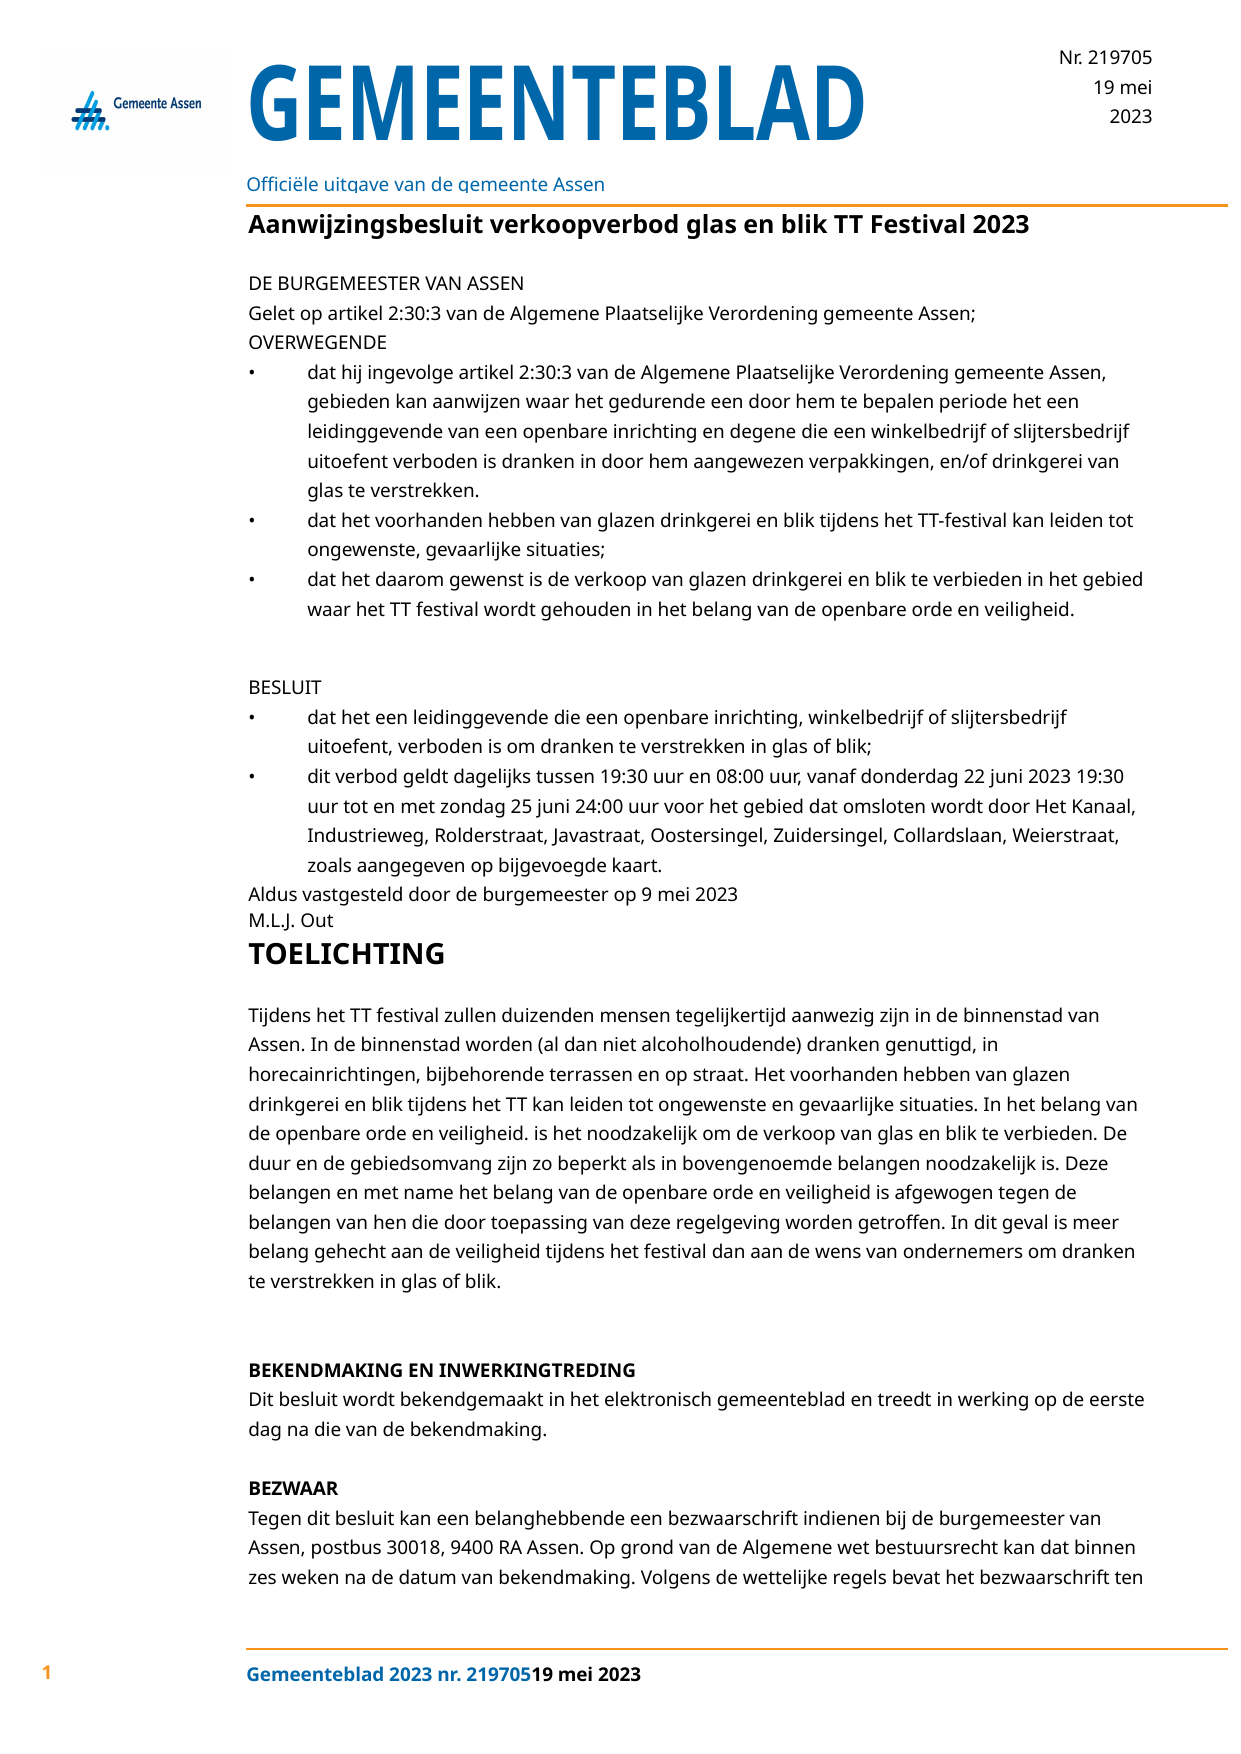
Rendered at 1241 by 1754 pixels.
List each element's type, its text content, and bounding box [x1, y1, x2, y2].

list dat het een leidinggevende die een openbare inrichting, winkelbedrijf of slijtersbedrijf uitoefent, verboden is om dranken te verstrekken in glas of blik; [248, 704, 1152, 759]
list dat het voorhanden hebben van glazen drinkgerei en blik tijdens het TT-festival kan leiden tot ongewenste, gevaarlijke situaties; [248, 507, 1152, 562]
picture [41, 47, 231, 172]
text Aldus vastgesteld door de burgemeester op 9 mei 2023 [248, 882, 1152, 907]
list dat hij ingevolge artikel 2:30:3 van de Algemene Plaatselijke Verordening gemeente Assen, gebieden kan aanwijzen waar het gedurende een door hem te bepalen periode het een leidinggevende van een openbare inrichting en degene die een winkelbedrijf of slijtersbedrijf uitoefent verboden is dranken in door hem aangewezen verpakkingen, en/of drinkgerei van glas te verstrekken. [248, 359, 1152, 503]
list dit verbod geldt dagelijks tussen 19:30 uur en 08:00 uur, vanaf donderdag 22 juni 2023 19:30 uur tot en met zondag 25 juni 24:00 uur voor het gebied dat omsloten wordt door Het Kanaal, Industrieweg, Rolderstraat, Javastraat, Oostersingel, Zuidersingel, Collardslaan, Weierstraat, zoals aangegeven op bijgevoegde kaart. [248, 763, 1152, 878]
text DE BURGEMEESTER VAN ASSEN [248, 270, 1152, 296]
text Aanwijzingsbesluit verkoopverbod glas en blik TT Festival 2023 [248, 207, 1152, 241]
text Dit besluit wordt bekendgemaakt in het elektronisch gemeenteblad en treedt in werking op de eerste dag na die van de bekendmaking. [248, 1387, 1152, 1442]
text BEKENDMAKING EN INWERKINGTREDING [248, 1357, 1152, 1383]
text BEZWAAR [248, 1475, 1152, 1501]
list dat het daarom gewenst is de verkoop van glazen drinkgerei en blik te verbieden in het gebied waar het TT festival wordt gehouden in het belang van de openbare orde en veiligheid. [248, 566, 1152, 621]
text BESLUIT [248, 674, 1152, 700]
text Gelet op artikel 2:30:3 van de Algemene Plaatselijke Verordening gemeente Assen; [248, 300, 1152, 326]
text M.L.J. Out [248, 907, 1152, 933]
text OVERWEGENDE [248, 329, 1152, 355]
text Tegen dit besluit kan een belanghebbende een bezwaarschrift indienen bij de burgemeester van Assen, postbus 30018, 9400 RA Assen. Op grond van de Algemene wet bestuursrecht kan dat binnen zes weken na de datum van bekendmaking. Volgens de wettelijke regels bevat het bezwaarschrift ten [248, 1505, 1152, 1590]
text Tijdens het TT festival zullen duizenden mensen tegelijkertijd aanwezig zijn in de binnenstad van Assen. In de binnenstad worden (al dan niet alcoholhoudende) dranken genuttigd, in horecainrichtingen, bijbehorende terrassen en op straat. Het voorhanden hebben van glazen drinkgerei en blik tijdens het TT kan leiden tot ongewenste en gevaarlijke situaties. In het belang van de openbare orde en veiligheid. is het noodzakelijk om de verkoop van glas en blik te verbieden. De duur en de gebiedsomvang zijn zo beperkt als in bovengenoemde belangen noodzakelijk is. Deze belangen en met name het belang van de openbare orde en veiligheid is afgewogen tegen de belangen van hen die door toepassing van deze regelgeving worden getroffen. In dit geval is meer belang gehecht aan de veiligheid tijdens het festival dan aan de wens van ondernemers om dranken te verstrekken in glas of blik. [248, 1002, 1152, 1294]
text TOELICHTING [248, 933, 1152, 973]
